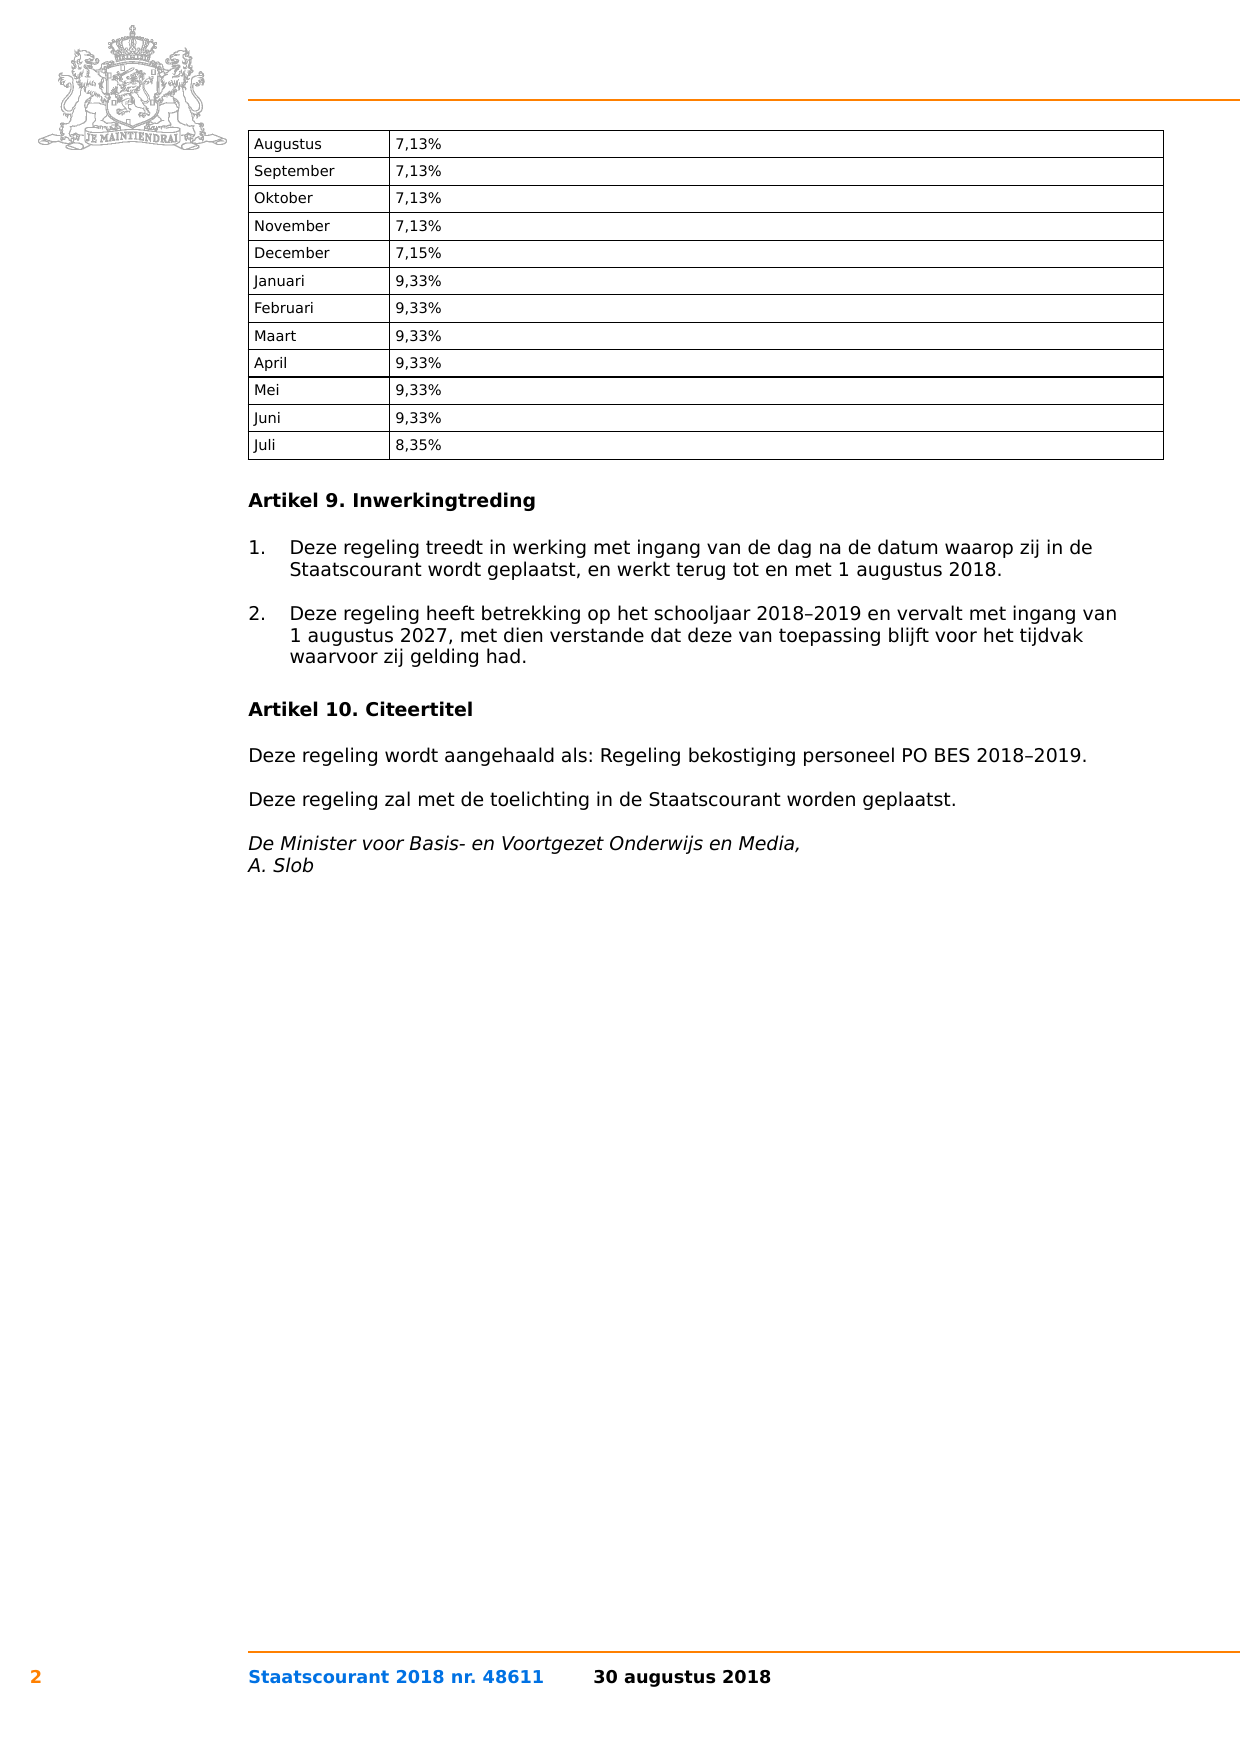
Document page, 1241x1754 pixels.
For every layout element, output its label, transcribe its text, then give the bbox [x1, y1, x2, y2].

subtitle Artikel 10. Citeertitel [248, 698, 1163, 720]
table_header Augustus [249, 131, 389, 157]
table_cell 7,13% [390, 158, 1163, 185]
text 2. Deze regeling heeft betrekking op het schooljaar 2018–2019 en vervalt met ingang van 1 augustus 2027, met dien verstande dat deze van toepassing blijft voor het tijdvak waarvoor zij gelding had. [248, 602, 1163, 668]
table_cell 9,33% [390, 295, 1163, 322]
table_cell December [249, 241, 389, 267]
text 1. Deze regeling treedt in werking met ingang van de dag na de datum waarop zij in de Staatscourant wordt geplaatst, en werkt terug tot en met 1 augustus 2018. [248, 537, 1163, 581]
table_cell Juli [249, 432, 389, 459]
table_cell 7,13% [390, 213, 1163, 239]
table_cell September [249, 158, 389, 185]
text Deze regeling zal met de toelichting in de Staatscourant worden geplaatst. [248, 789, 1163, 811]
table_cell 8,35% [390, 432, 1163, 459]
table_cell 9,33% [390, 323, 1163, 349]
table_cell Februari [249, 295, 389, 322]
table_cell 9,33% [390, 378, 1163, 404]
text De Minister voor Basis- en Voortgezet Onderwijs en Media, A. Slob [248, 833, 1163, 877]
table_cell 9,33% [390, 350, 1163, 376]
table_cell Maart [249, 323, 389, 349]
table_cell 7,13% [390, 186, 1163, 212]
table_cell April [249, 350, 389, 376]
table_cell Oktober [249, 186, 389, 212]
table_header 7,13% [390, 131, 1163, 157]
table_cell November [249, 213, 389, 239]
table_cell Mei [249, 378, 389, 404]
subtitle Artikel 9. Inwerkingtreding [248, 490, 1163, 512]
picture [38, 25, 227, 150]
text Deze regeling wordt aangehaald als: Regeling bekostiging personeel PO BES 2018–2019. [248, 745, 1163, 767]
table_cell Juni [249, 405, 389, 431]
table_cell 9,33% [390, 405, 1163, 431]
table_cell Januari [249, 268, 389, 294]
table_cell 9,33% [390, 268, 1163, 294]
table_cell 7,15% [390, 241, 1163, 267]
